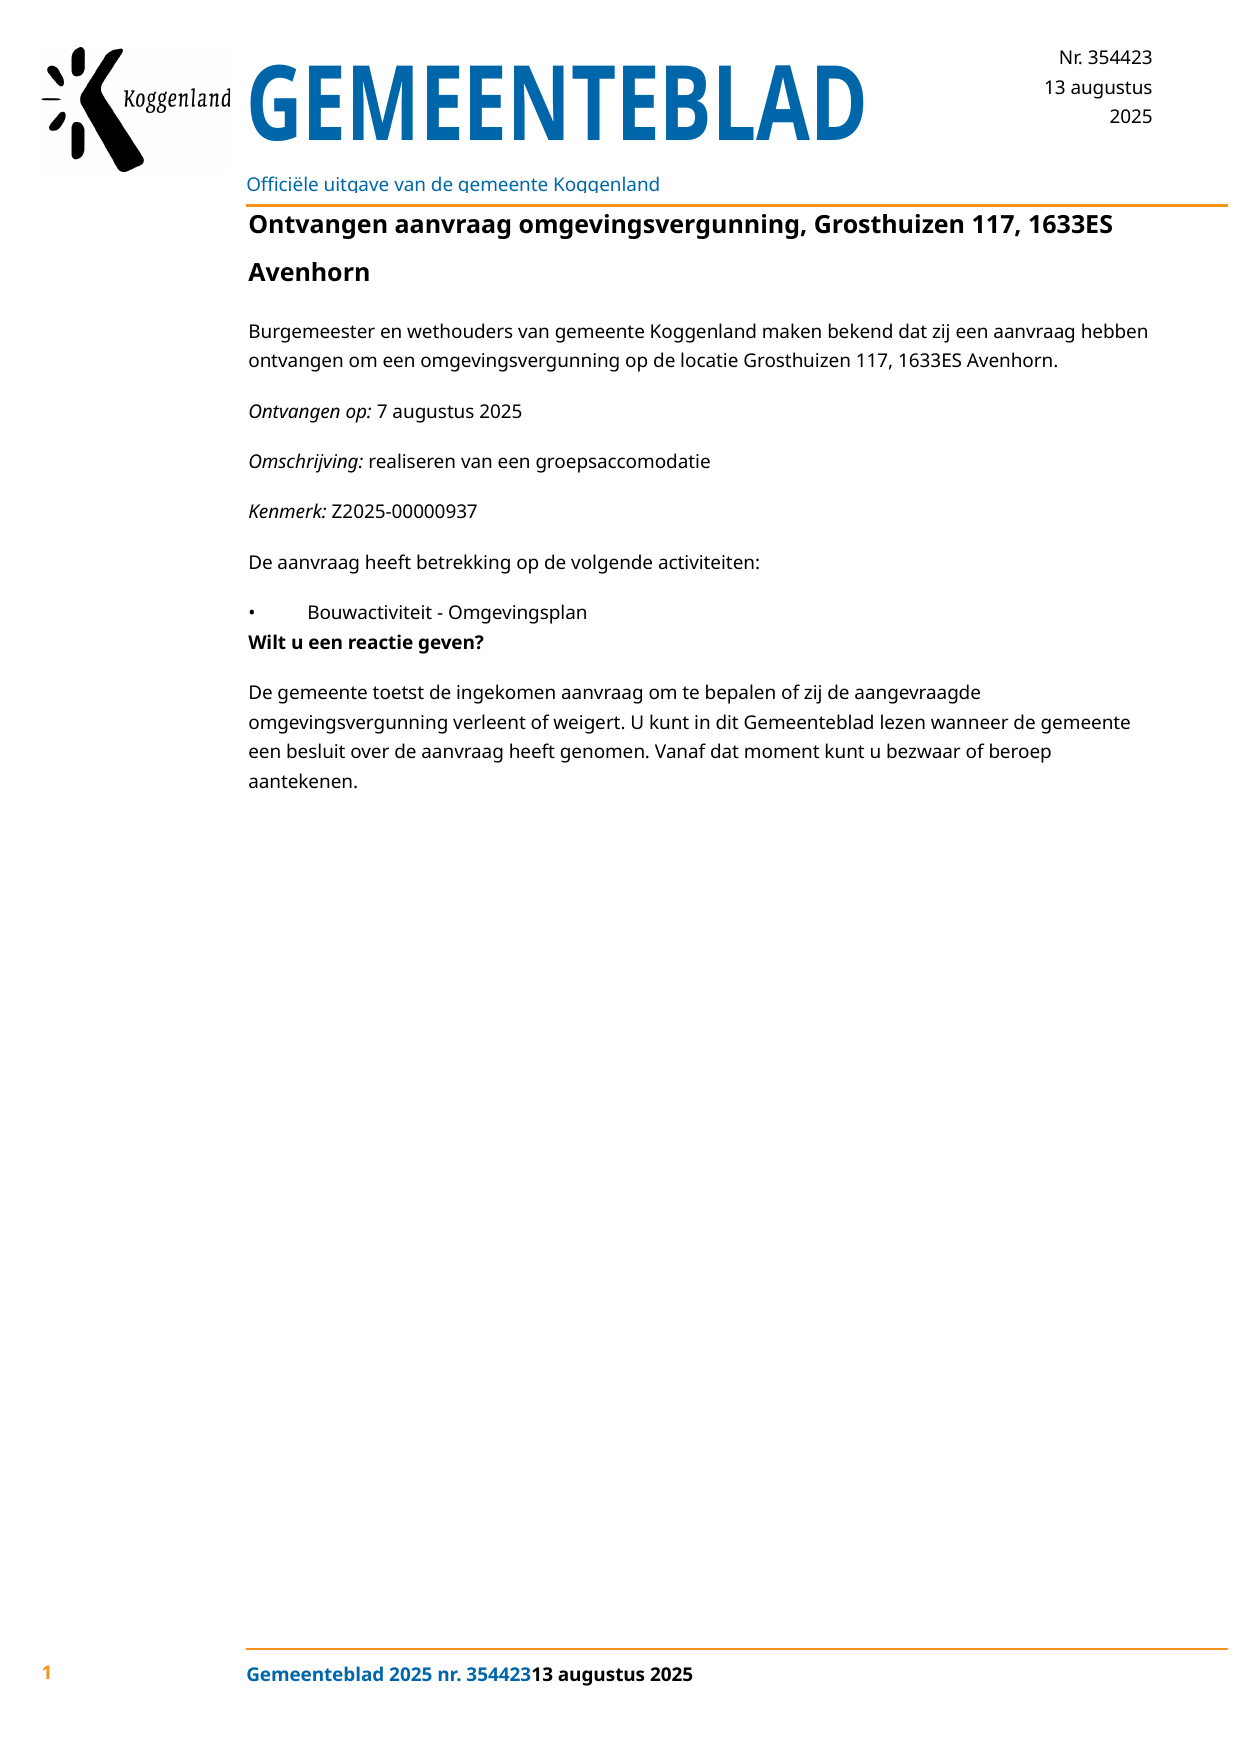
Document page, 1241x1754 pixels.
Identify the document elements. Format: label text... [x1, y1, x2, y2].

text Ontvangen op: 7 augustus 2025 [248, 398, 1152, 424]
text De aanvraag heeft betrekking op de volgende activiteiten: [248, 549, 1152, 575]
text Wilt u een reactie geven? [248, 629, 1152, 655]
text Omschrijving: realiseren van een groepsaccomodatie [248, 448, 1152, 474]
picture [41, 47, 231, 172]
text De gemeente toetst de ingekomen aanvraag om te bepalen of zij de aangevraagde omgevingsvergunning verleent of weigert. U kunt in dit Gemeenteblad lezen wanneer de gemeente een besluit over de aanvraag heeft genomen. Vanaf dat moment kunt u bezwaar of beroep aantekenen. [248, 679, 1152, 794]
text Burgemeester en wethouders van gemeente Koggenland maken bekend dat zij een aanvraag hebben ontvangen om een omgevingsvergunning op de locatie Grosthuizen 117, 1633ES Avenhorn. [248, 318, 1152, 373]
text Ontvangen aanvraag omgevingsvergunning, Grosthuizen 117, 1633ES Avenhorn [248, 207, 1152, 288]
list Bouwactiviteit - Omgevingsplan [248, 599, 1152, 625]
text Kenmerk: Z2025-00000937 [248, 499, 1152, 524]
